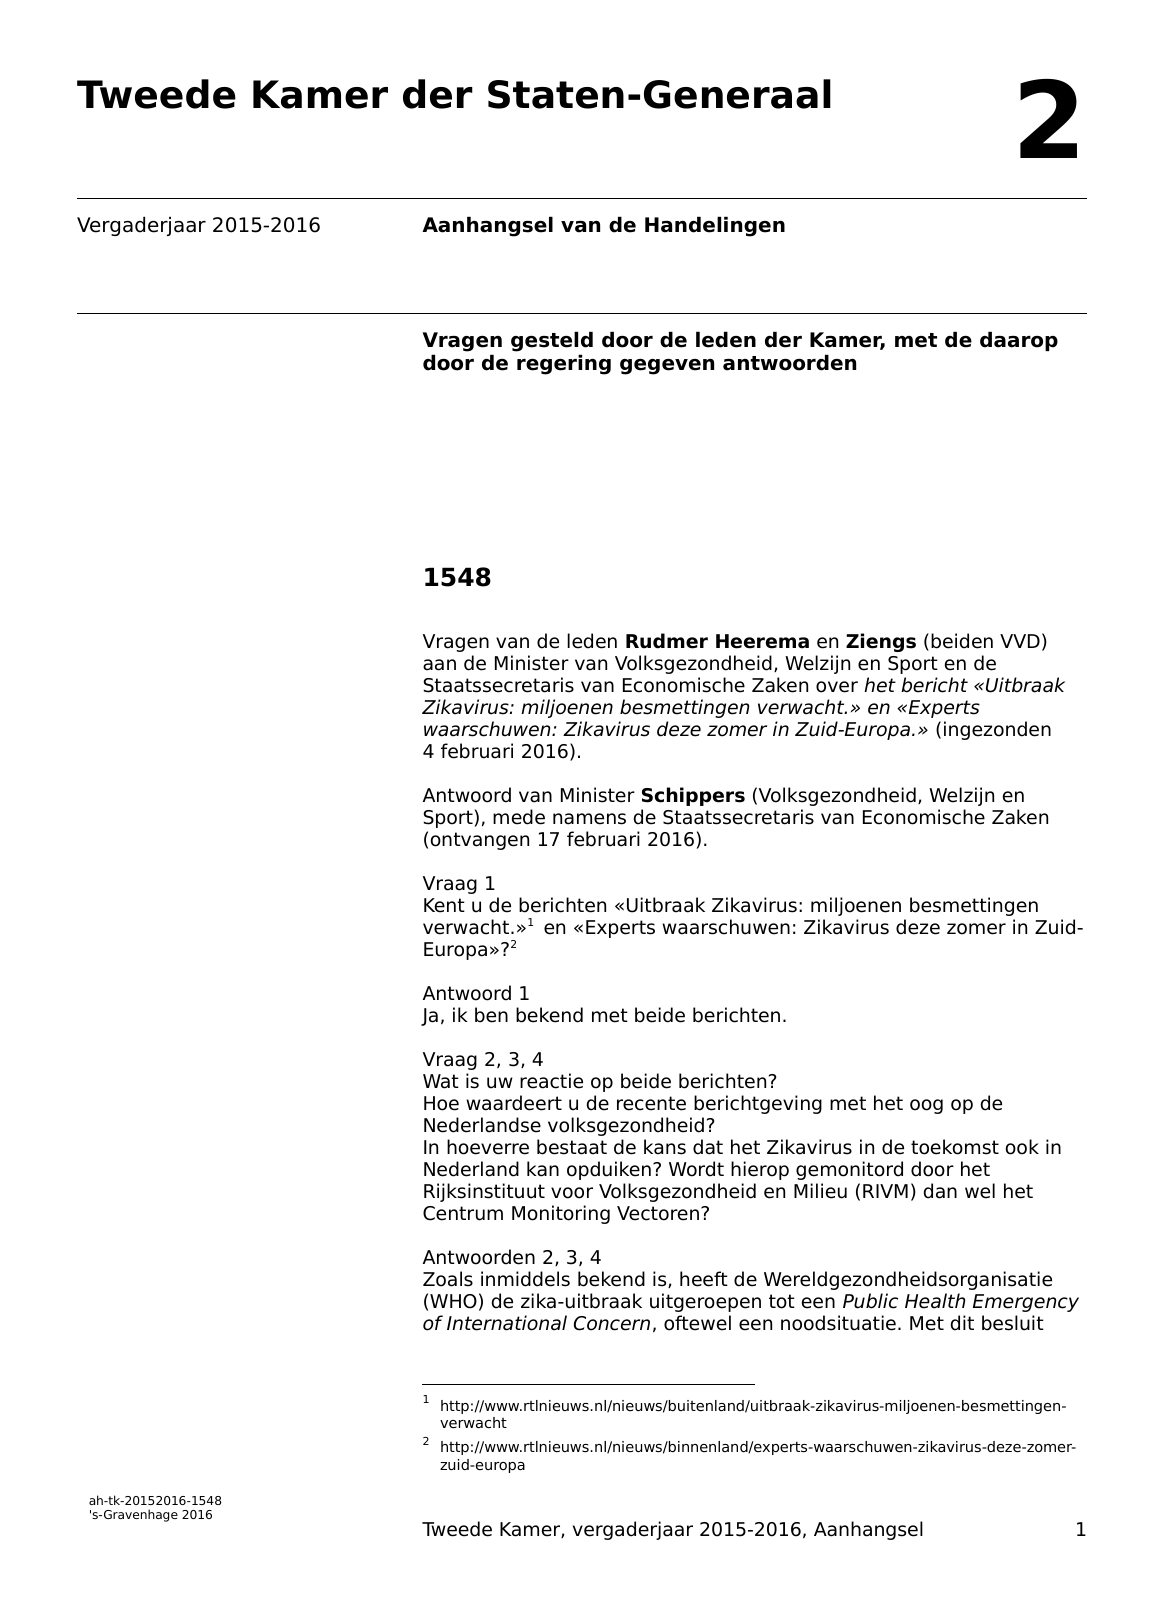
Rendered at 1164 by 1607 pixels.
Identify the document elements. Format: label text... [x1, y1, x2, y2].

text Wat is uw reactie op beide berichten? [422, 1071, 1087, 1093]
text http://www.rtlnieuws.nl/nieuws/binnenland/experts-waarschuwen-zikavirus-deze-zomer-zuid-europa [422, 1435, 1087, 1474]
table_header Tweede Kamer der Staten-Generaal [77, 59, 886, 198]
text Kent u de berichten «Uitbraak Zikavirus: miljoenen besmettingen verwacht.» en «Experts waarschuwen: Zikavirus deze zomer in Zuid-Europa»? [422, 895, 1087, 961]
text ah-tk-20152016-1548 [88, 1494, 323, 1508]
text In hoeverre bestaat de kans dat het Zikavirus in de toekomst ook in Nederland kan opduiken? Wordt hierop gemonitord door het Rijksinstituut voor Volksgezondheid en Milieu (RIVM) dan wel het Centrum Monitoring Vectoren? [422, 1137, 1087, 1225]
text Antwoorden 2, 3, 4 [422, 1247, 1087, 1269]
table_cell Vergaderjaar 2015-2016 [77, 199, 422, 313]
text Antwoord van Minister Schippers (Volksgezondheid, Welzijn en Sport), mede namens de Staatssecretaris van Economische Zaken (ontvangen 17 februari 2016). [422, 785, 1087, 851]
text Antwoord 1 [422, 983, 1087, 1005]
text Vraag 2, 3, 4 [422, 1049, 1087, 1071]
text 's-Gravenhage 2016 [88, 1508, 323, 1522]
table_cell Vragen gesteld door de leden der Kamer, met de daarop door de regering gegeven antwoorden [422, 314, 1087, 376]
text 1548 [422, 563, 1087, 592]
table_header 2 [886, 59, 1087, 198]
text Zoals inmiddels bekend is, heeft de Wereldgezondheidsorganisatie (WHO) de zika-uitbraak uitgeroepen tot een Public Health Emergency of International Concern, oftewel een noodsituatie. Met dit besluit [422, 1269, 1087, 1335]
text Hoe waardeert u de recente berichtgeving met het oog op de Nederlandse volksgezondheid? [422, 1093, 1087, 1137]
text http://www.rtlnieuws.nl/nieuws/buitenland/uitbraak-zikavirus-miljoenen-besmettingen-verwacht [422, 1393, 1087, 1432]
table_cell Aanhangsel van de Handelingen [422, 199, 1087, 313]
text Ja, ik ben bekend met beide berichten. [422, 1005, 1087, 1027]
table_cell [77, 314, 422, 376]
text Vragen van de leden Rudmer Heerema en Ziengs (beiden VVD) aan de Minister van Volksgezondheid, Welzijn en Sport en de Staatssecretaris van Economische Zaken over het bericht «Uitbraak Zikavirus: miljoenen besmettingen verwacht.» en «Experts waarschuwen: Zikavirus deze zomer in Zuid-Europa.» (ingezonden 4 februari 2016). [422, 631, 1087, 762]
text Vraag 1 [422, 873, 1087, 895]
